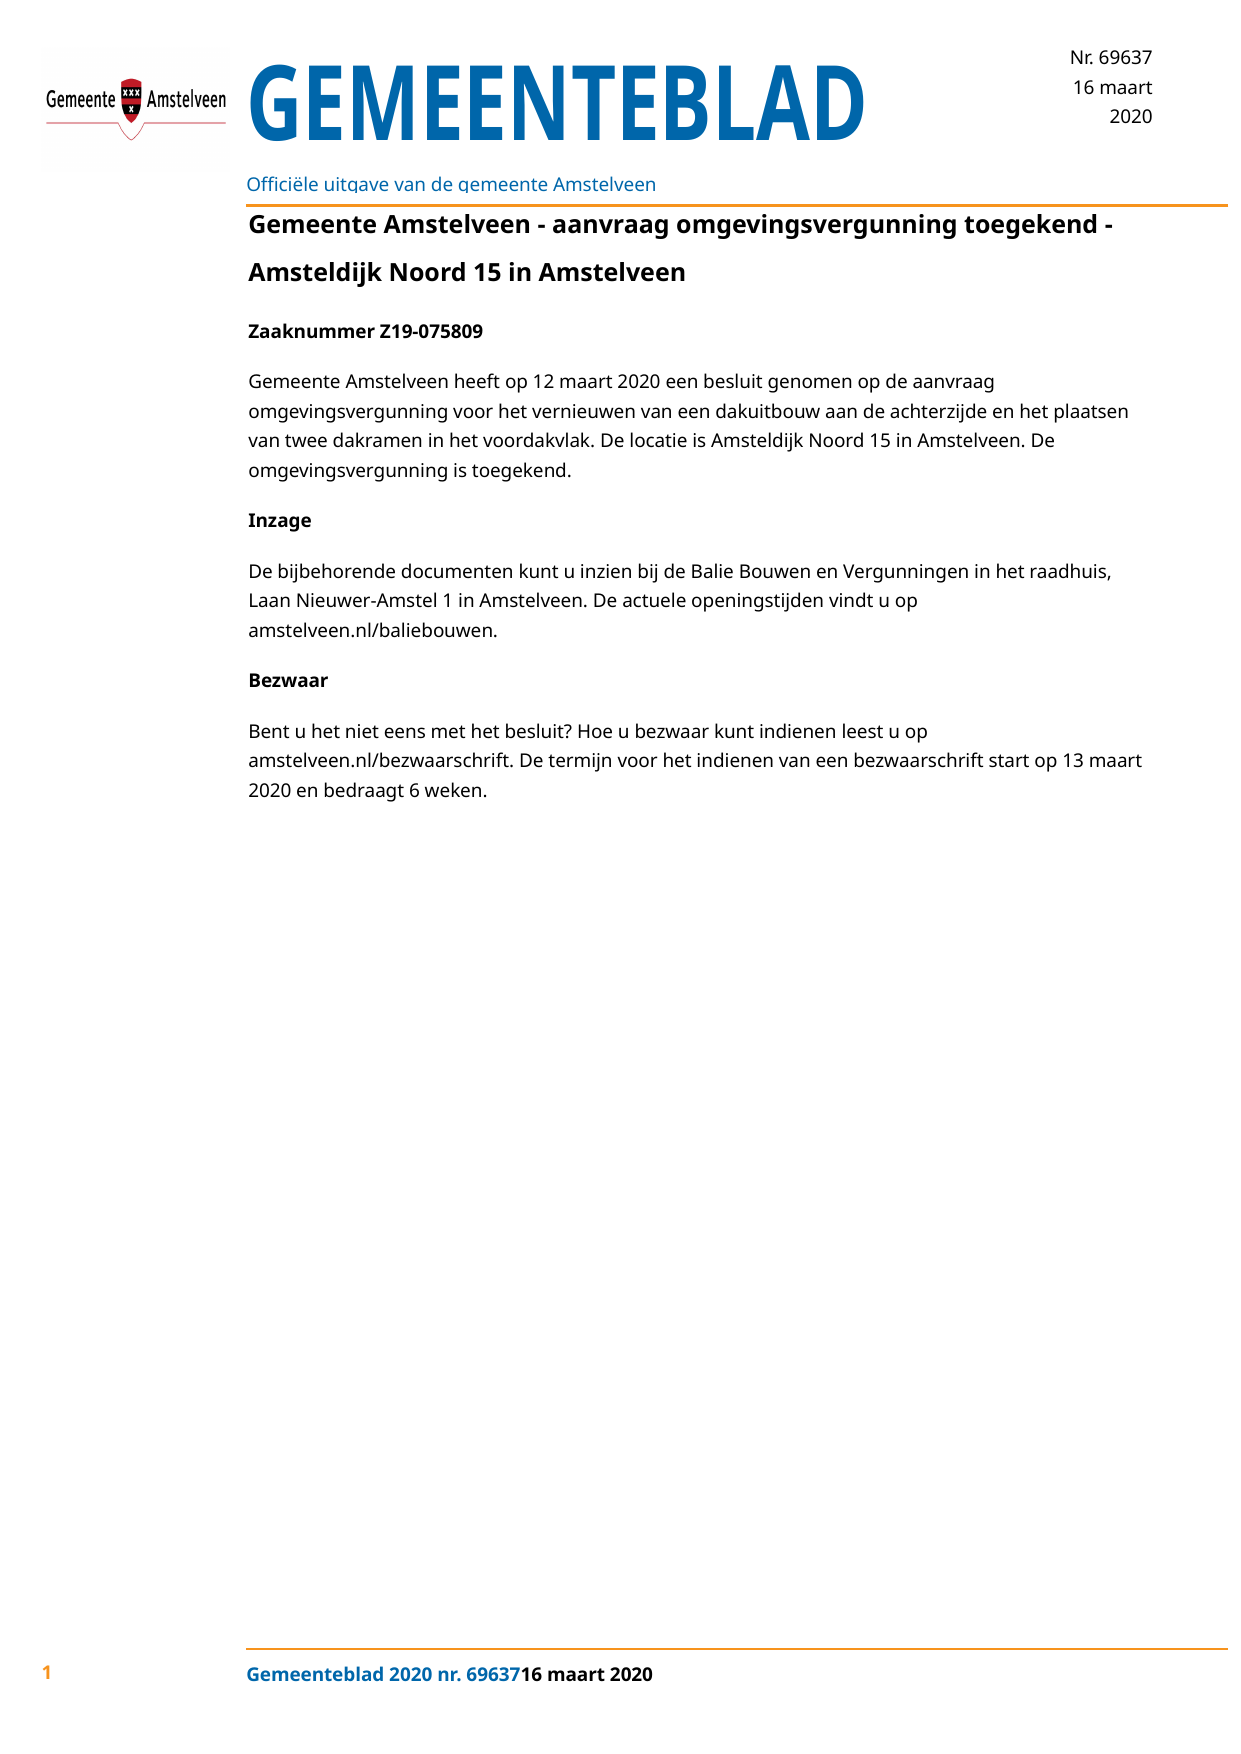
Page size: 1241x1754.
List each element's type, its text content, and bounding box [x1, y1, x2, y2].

text Inzage [248, 507, 1152, 533]
text De bijbehorende documenten kunt u inzien bij de Balie Bouwen en Vergunningen in het raadhuis, Laan Nieuwer-Amstel 1 in Amstelveen. De actuele openingstijden vindt u op amstelveen.nl/baliebouwen. [248, 558, 1152, 643]
text Gemeente Amstelveen heeft op 12 maart 2020 een besluit genomen op de aanvraag omgevingsvergunning voor het vernieuwen van een dakuitbouw aan de achterzijde en het plaatsen van twee dakramen in het voordakvlak. De locatie is Amsteldijk Noord 15 in Amstelveen. De omgevingsvergunning is toegekend. [248, 368, 1152, 483]
picture [41, 47, 231, 172]
text Bent u het niet eens met het besluit? Hoe u bezwaar kunt indienen leest u op amstelveen.nl/bezwaarschrift. De termijn voor het indienen van een bezwaarschrift start op 13 maart 2020 en bedraagt 6 weken. [248, 718, 1152, 803]
text Bezwaar [248, 667, 1152, 693]
text Zaaknummer Z19-075809 [248, 318, 1152, 344]
text Gemeente Amstelveen - aanvraag omgevingsvergunning toegekend - Amsteldijk Noord 15 in Amstelveen [248, 207, 1152, 288]
